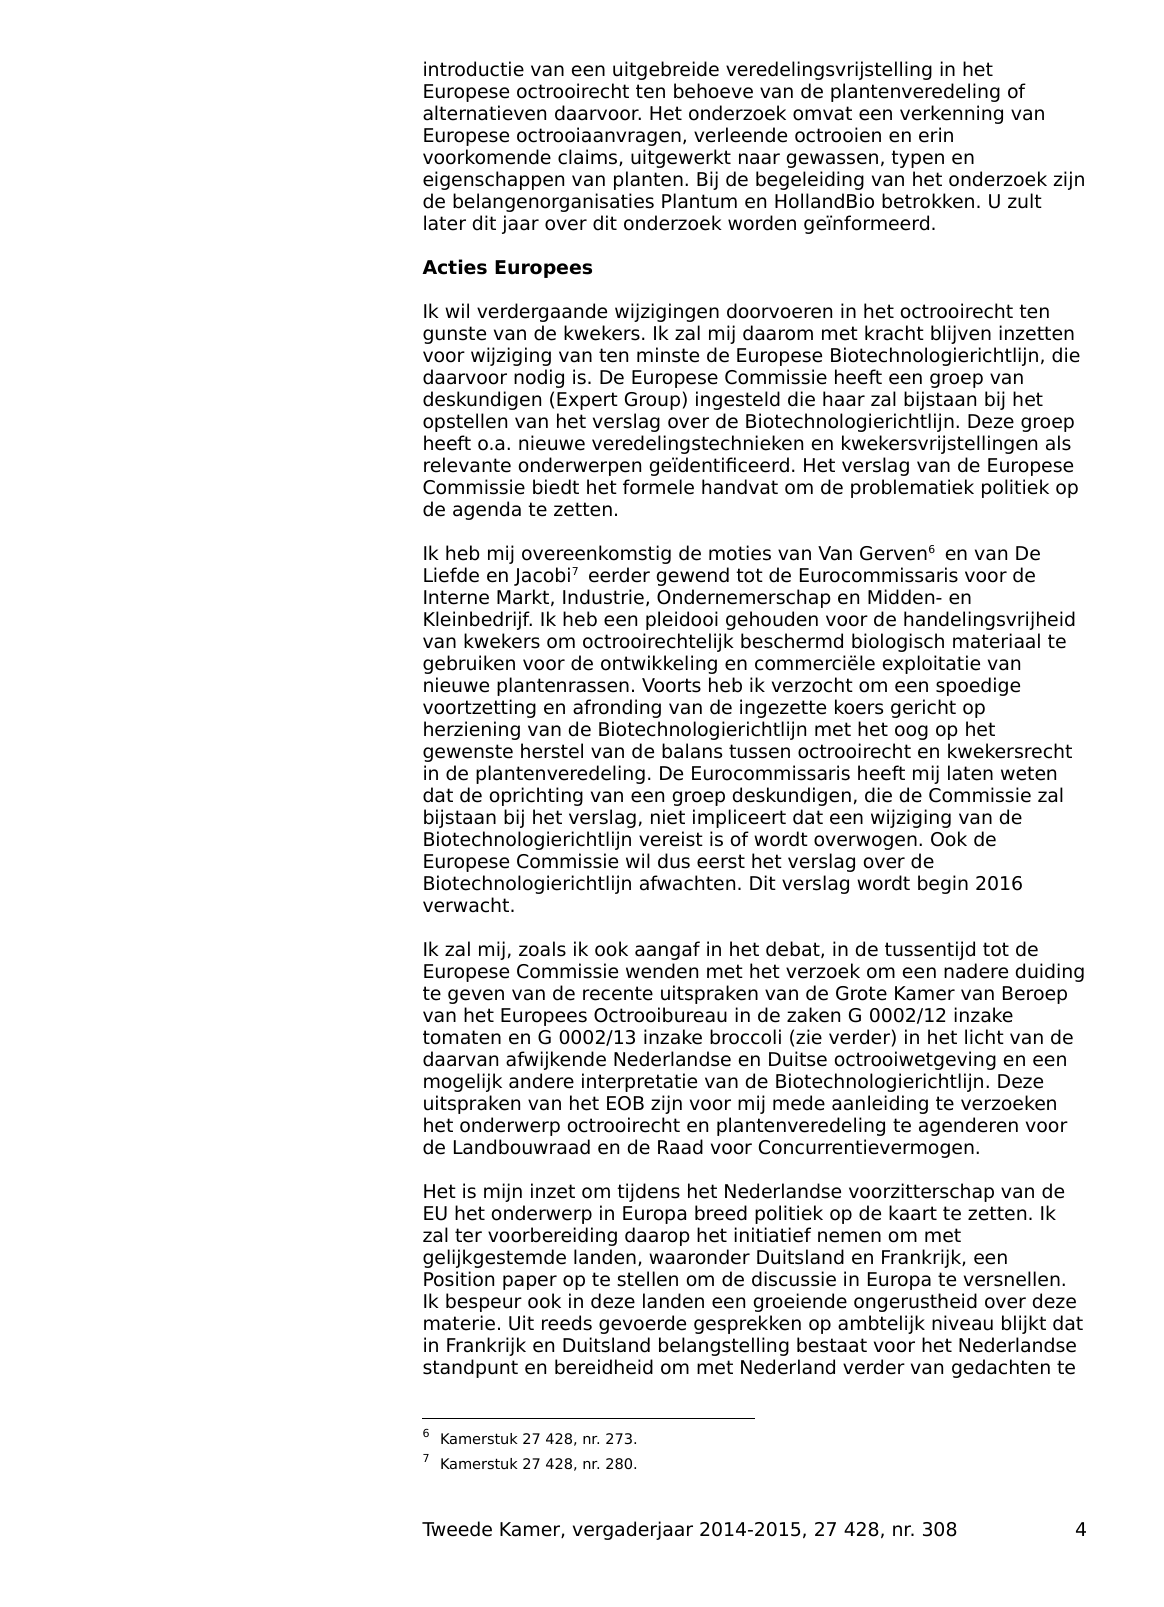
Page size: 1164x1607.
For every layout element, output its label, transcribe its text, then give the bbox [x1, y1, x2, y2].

text Ik wil verdergaande wijzigingen doorvoeren in het octrooirecht ten gunste van de kwekers. Ik zal mij daarom met kracht blijven inzetten voor wijziging van ten minste de Europese Biotechnologierichtlijn, die daarvoor nodig is. De Europese Commissie heeft een groep van deskundigen (Expert Group) ingesteld die haar zal bijstaan bij het opstellen van het verslag over de Biotechnologierichtlijn. Deze groep heeft o.a. nieuwe veredelingstechnieken en kwekersvrijstellingen als relevante onderwerpen geïdentificeerd. Het verslag van de Europese Commissie biedt het formele handvat om de problematiek politiek op de agenda te zetten. [422, 301, 1087, 521]
text Kamerstuk 27 428, nr. 280. [422, 1452, 1087, 1474]
text Het is mijn inzet om tijdens het Nederlandse voorzitterschap van de EU het onderwerp in Europa breed politiek op de kaart te zetten. Ik zal ter voorbereiding daarop het initiatief nemen om met gelijkgestemde landen, waaronder Duitsland en Frankrijk, een Position paper op te stellen om de discussie in Europa te versnellen. Ik bespeur ook in deze landen een groeiende ongerustheid over deze materie. Uit reeds gevoerde gesprekken op ambtelijk niveau blijkt dat in Frankrijk en Duitsland belangstelling bestaat voor het Nederlandse standpunt en bereidheid om met Nederland verder van gedachten te [422, 1181, 1087, 1379]
text Kamerstuk 27 428, nr. 273. [422, 1427, 1087, 1449]
text introductie van een uitgebreide veredelingsvrijstelling in het Europese octrooirecht ten behoeve van de plantenveredeling of alternatieven daarvoor. Het onderzoek omvat een verkenning van Europese octrooiaanvragen, verleende octrooien en erin voorkomende claims, uitgewerkt naar gewassen, typen en eigenschappen van planten. Bij de begeleiding van het onderzoek zijn de belangenorganisaties Plantum en HollandBio betrokken. U zult later dit jaar over dit onderzoek worden geïnformeerd. [422, 59, 1087, 235]
text Ik heb mij overeenkomstig de moties van Van Gerven en van De Liefde en Jacobi eerder gewend tot de Eurocommissaris voor de Interne Markt, Industrie, Ondernemerschap en Midden- en Kleinbedrijf. Ik heb een pleidooi gehouden voor de handelingsvrijheid van kwekers om octrooirechtelijk beschermd biologisch materiaal te gebruiken voor de ontwikkeling en commerciële exploitatie van nieuwe plantenrassen. Voorts heb ik verzocht om een spoedige voortzetting en afronding van de ingezette koers gericht op herziening van de Biotechnologierichtlijn met het oog op het gewenste herstel van de balans tussen octrooirecht en kwekersrecht in de plantenveredeling. De Eurocommissaris heeft mij laten weten dat de oprichting van een groep deskundigen, die de Commissie zal bijstaan bij het verslag, niet impliceert dat een wijziging van de Biotechnologierichtlijn vereist is of wordt overwogen. Ook de Europese Commissie wil dus eerst het verslag over de Biotechnologierichtlijn afwachten. Dit verslag wordt begin 2016 verwacht. [422, 543, 1087, 917]
subtitle Acties Europees [422, 257, 1087, 279]
text Ik zal mij, zoals ik ook aangaf in het debat, in de tussentijd tot de Europese Commissie wenden met het verzoek om een nadere duiding te geven van de recente uitspraken van de Grote Kamer van Beroep van het Europees Octrooibureau in de zaken G 0002/12 inzake tomaten en G 0002/13 inzake broccoli (zie verder) in het licht van de daarvan afwijkende Nederlandse en Duitse octrooiwetgeving en een mogelijk andere interpretatie van de Biotechnologierichtlijn. Deze uitspraken van het EOB zijn voor mij mede aanleiding te verzoeken het onderwerp octrooirecht en plantenveredeling te agenderen voor de Landbouwraad en de Raad voor Concurrentievermogen. [422, 939, 1087, 1159]
